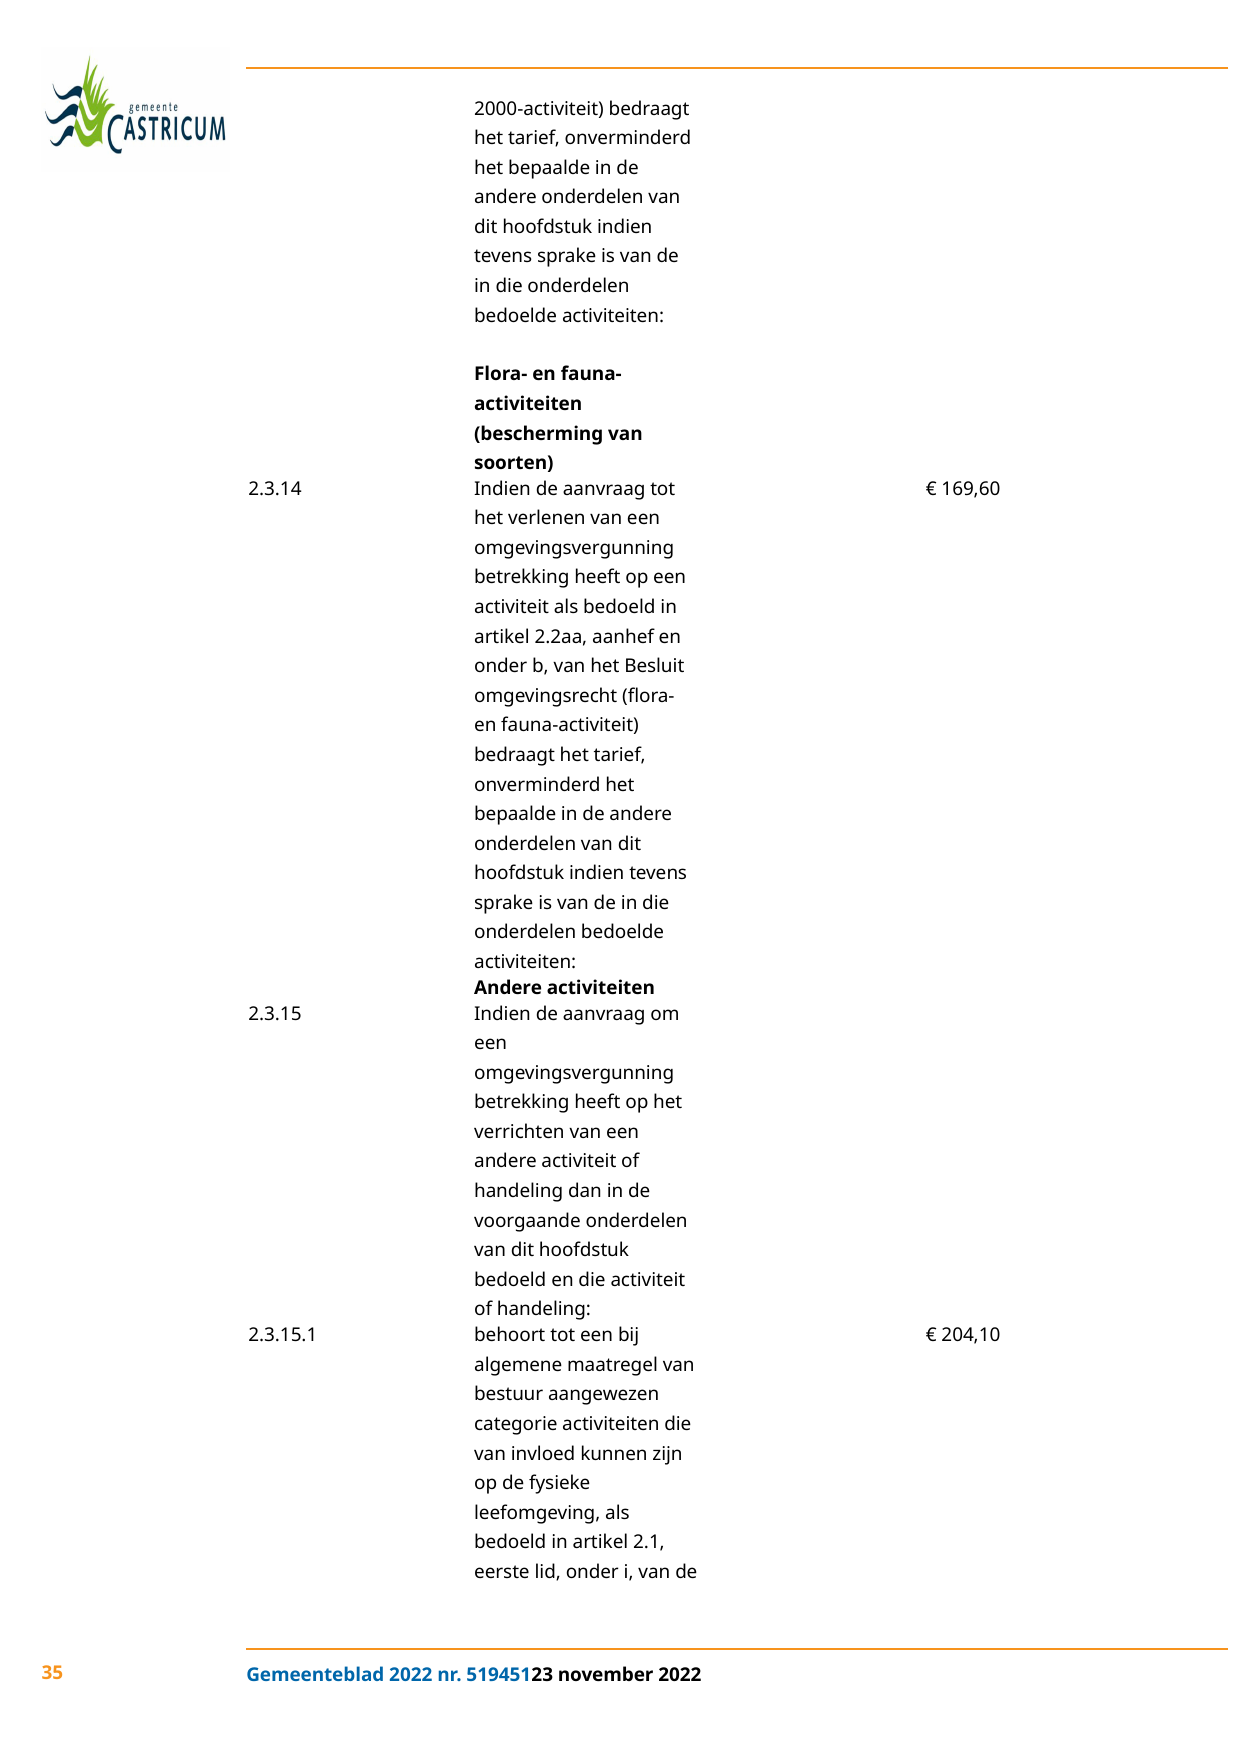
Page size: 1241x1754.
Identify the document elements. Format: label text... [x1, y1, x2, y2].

table_header [700, 361, 926, 475]
table_cell € 204,10 [926, 1321, 1152, 1584]
table_header [248, 361, 474, 475]
table_cell [248, 95, 474, 328]
table_cell [926, 95, 1152, 328]
picture [41, 47, 231, 172]
table_cell € 169,60 [926, 475, 1152, 974]
table_cell 2.3.15.1 [248, 1321, 474, 1584]
table_cell 2.3.14 [248, 475, 474, 974]
table_cell Andere activiteiten [474, 974, 700, 1000]
table_cell [926, 974, 1152, 1000]
table_cell Indien de aanvraag tot het verlenen van een omgevingsvergunning betrekking heeft op een activiteit als bedoeld in artikel 2.2aa, aanhef en onder b, van het Besluit omgevingsrecht (flora- en fauna-activiteit) bedraagt het tarief, onverminderd het bepaalde in de andere onderdelen van dit hoofdstuk indien tevens sprake is van de in die onderdelen bedoelde activiteiten: [474, 475, 700, 974]
table_cell [700, 475, 926, 974]
table_cell Indien de aanvraag om een omgevingsvergunning betrekking heeft op het verrichten van een andere activiteit of handeling dan in de voorgaande onderdelen van dit hoofdstuk bedoeld en die activiteit of handeling: [474, 1000, 700, 1321]
table_header Flora- en fauna-activiteiten (bescherming van soorten) [474, 361, 700, 475]
table_cell 2.3.15 [248, 1000, 474, 1321]
table_cell [700, 974, 926, 1000]
table_header [926, 361, 1152, 475]
table_cell behoort tot een bij algemene maatregel van bestuur aangewezen categorie activiteiten die van invloed kunnen zijn op de fysieke leefomgeving, als bedoeld in artikel 2.1, eerste lid, onder i, van de [474, 1321, 700, 1584]
table_cell [700, 95, 926, 328]
table_cell [926, 1000, 1152, 1321]
table_cell [248, 974, 474, 1000]
table_cell 2000-activiteit) bedraagt het tarief, onverminderd het bepaalde in de andere onderdelen van dit hoofdstuk indien tevens sprake is van de in die onderdelen bedoelde activiteiten: [474, 95, 700, 328]
table_cell [700, 1000, 926, 1321]
table_cell [700, 1321, 926, 1584]
